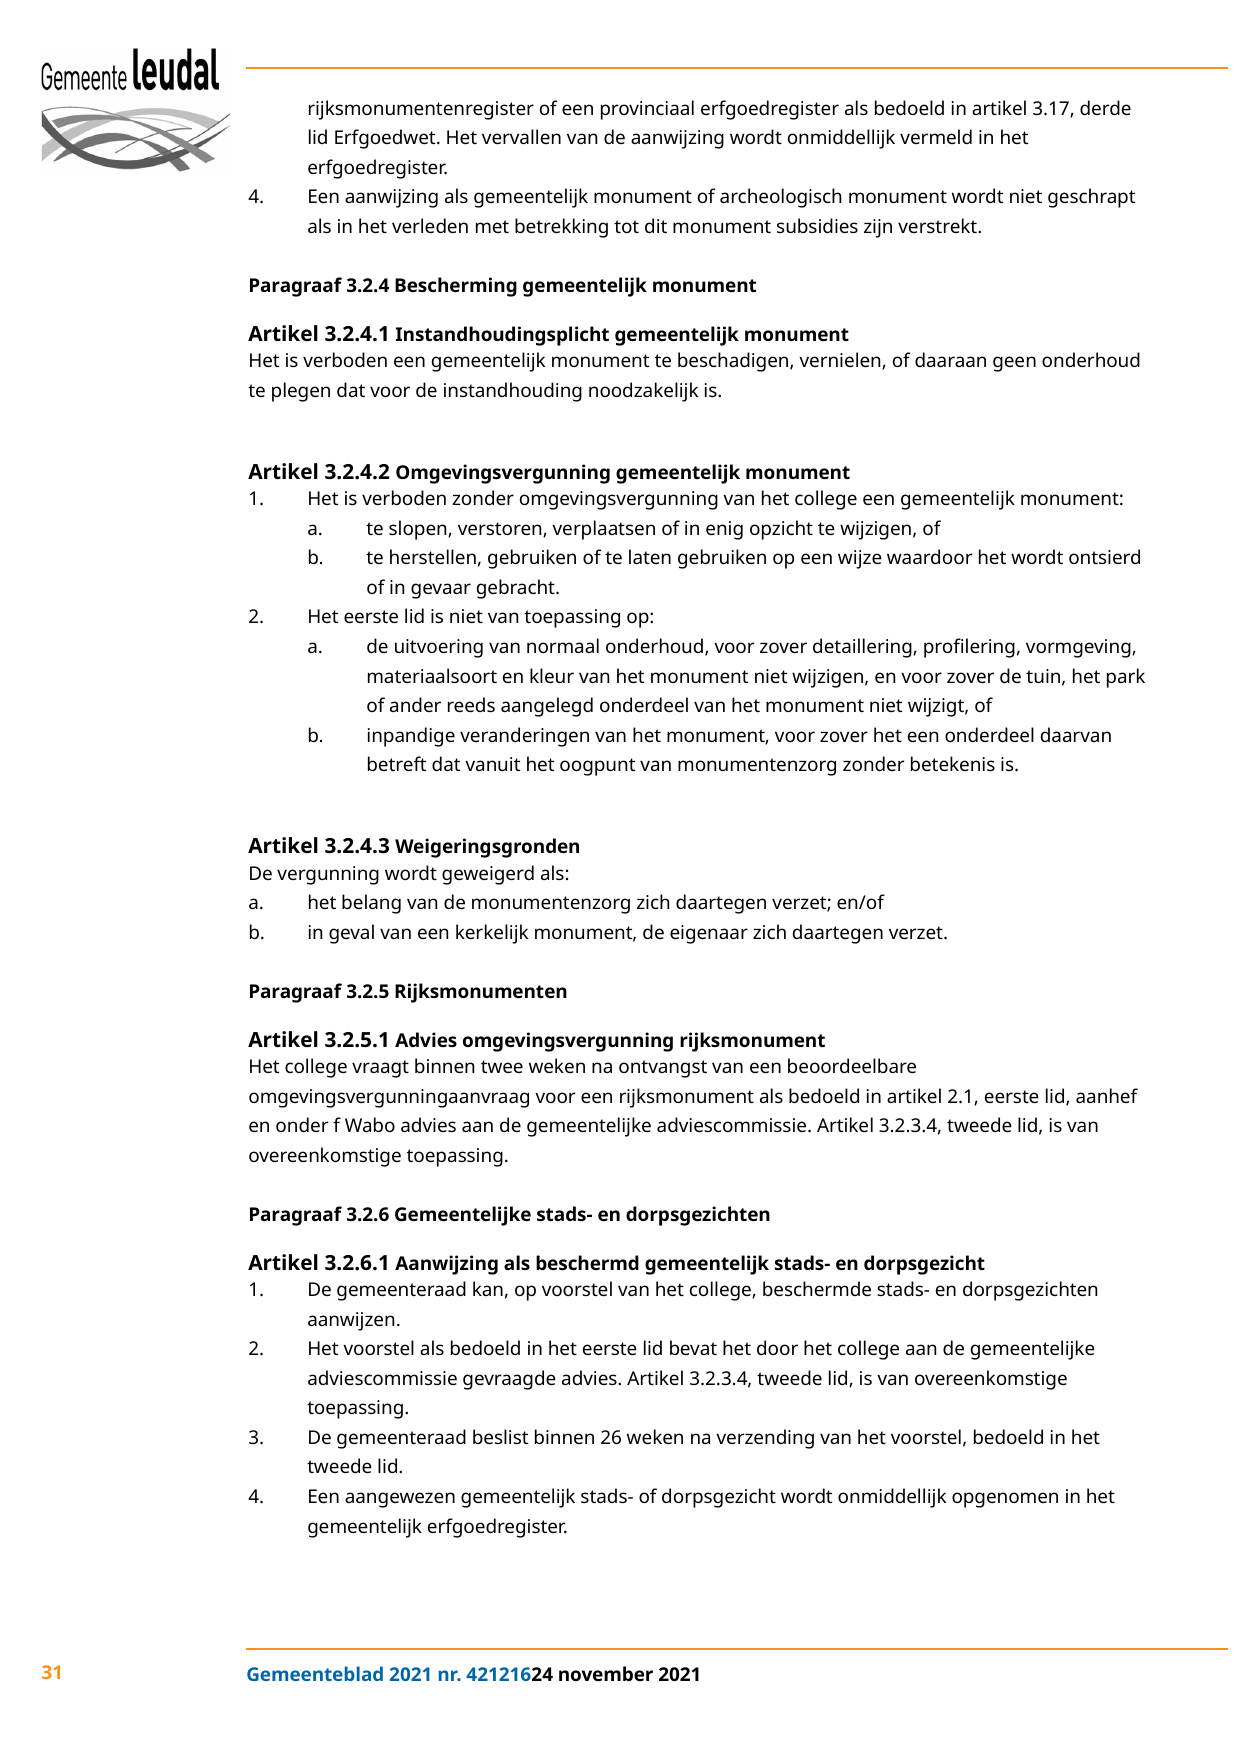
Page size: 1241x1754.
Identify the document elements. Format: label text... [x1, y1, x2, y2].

list Het is verboden zonder omgevingsvergunning van het college een gemeentelijk monument: [248, 485, 1152, 511]
list rijksmonumentenregister of een provinciaal erfgoedregister als bedoeld in artikel 3.17, derde lid Erfgoedwet. Het vervallen van de aanwijzing wordt onmiddellijk vermeld in het erfgoedregister. [248, 95, 1152, 180]
list De gemeenteraad kan, op voorstel van het college, beschermde stads- en dorpsgezichten aanwijzen. [248, 1276, 1152, 1332]
text Artikel 3.2.4.3 Weigeringsgronden [248, 832, 1152, 860]
list Een aanwijzing als gemeentelijk monument of archeologisch monument wordt niet geschrapt als in het verleden met betrekking tot dit monument subsidies zijn verstrekt. [248, 183, 1152, 239]
list in geval van een kerkelijk monument, de eigenaar zich daartegen verzet. [248, 919, 1152, 945]
text Het college vraagt binnen twee weken na ontvangst van een beoordeelbare omgevingsvergunningaanvraag voor een rijksmonument als bedoeld in artikel 2.1, eerste lid, aanhef en onder f Wabo advies aan de gemeentelijke adviescommissie. Artikel 3.2.3.4, tweede lid, is van overeenkomstige toepassing. [248, 1053, 1152, 1168]
text Artikel 3.2.4.2 Omgevingsvergunning gemeentelijk monument [248, 457, 1152, 485]
list het belang van de monumentenzorg zich daartegen verzet; en/of [248, 889, 1152, 915]
text Paragraaf 3.2.6 Gemeentelijke stads- en dorpsgezichten [248, 1201, 1152, 1227]
list te herstellen, gebruiken of te laten gebruiken op een wijze waardoor het wordt ontsierd of in gevaar gebracht. [307, 544, 1152, 600]
picture [41, 47, 231, 172]
list Het voorstel als bedoeld in het eerste lid bevat het door het college aan de gemeentelijke adviescommissie gevraagde advies. Artikel 3.2.3.4, tweede lid, is van overeenkomstige toepassing. [248, 1335, 1152, 1420]
text Artikel 3.2.5.1 Advies omgevingsvergunning rijksmonument [248, 1025, 1152, 1053]
list de uitvoering van normaal onderhoud, voor zover detaillering, profilering, vormgeving, materiaalsoort en kleur van het monument niet wijzigen, en voor zover de tuin, het park of ander reeds aangelegd onderdeel van het monument niet wijzigt, of [307, 633, 1152, 718]
list Het eerste lid is niet van toepassing op: [248, 604, 1152, 629]
text De vergunning wordt geweigerd als: [248, 860, 1152, 886]
list De gemeenteraad beslist binnen 26 weken na verzending van het voorstel, bedoeld in het tweede lid. [248, 1424, 1152, 1479]
text Het is verboden een gemeentelijk monument te beschadigen, vernielen, of daaraan geen onderhoud te plegen dat voor de instandhouding noodzakelijk is. [248, 347, 1152, 403]
text Artikel 3.2.6.1 Aanwijzing als beschermd gemeentelijk stads- en dorpsgezicht [248, 1248, 1152, 1276]
list te slopen, verstoren, verplaatsen of in enig opzicht te wijzigen, of [307, 515, 1152, 541]
text Paragraaf 3.2.5 Rijksmonumenten [248, 978, 1152, 1004]
text Paragraaf 3.2.4 Bescherming gemeentelijk monument [248, 272, 1152, 298]
list Een aangewezen gemeentelijk stads- of dorpsgezicht wordt onmiddellijk opgenomen in het gemeentelijk erfgoedregister. [248, 1483, 1152, 1539]
text Artikel 3.2.4.1 Instandhoudingsplicht gemeentelijk monument [248, 319, 1152, 347]
list inpandige veranderingen van het monument, voor zover het een onderdeel daarvan betreft dat vanuit het oogpunt van monumentenzorg zonder betekenis is. [307, 722, 1152, 777]
